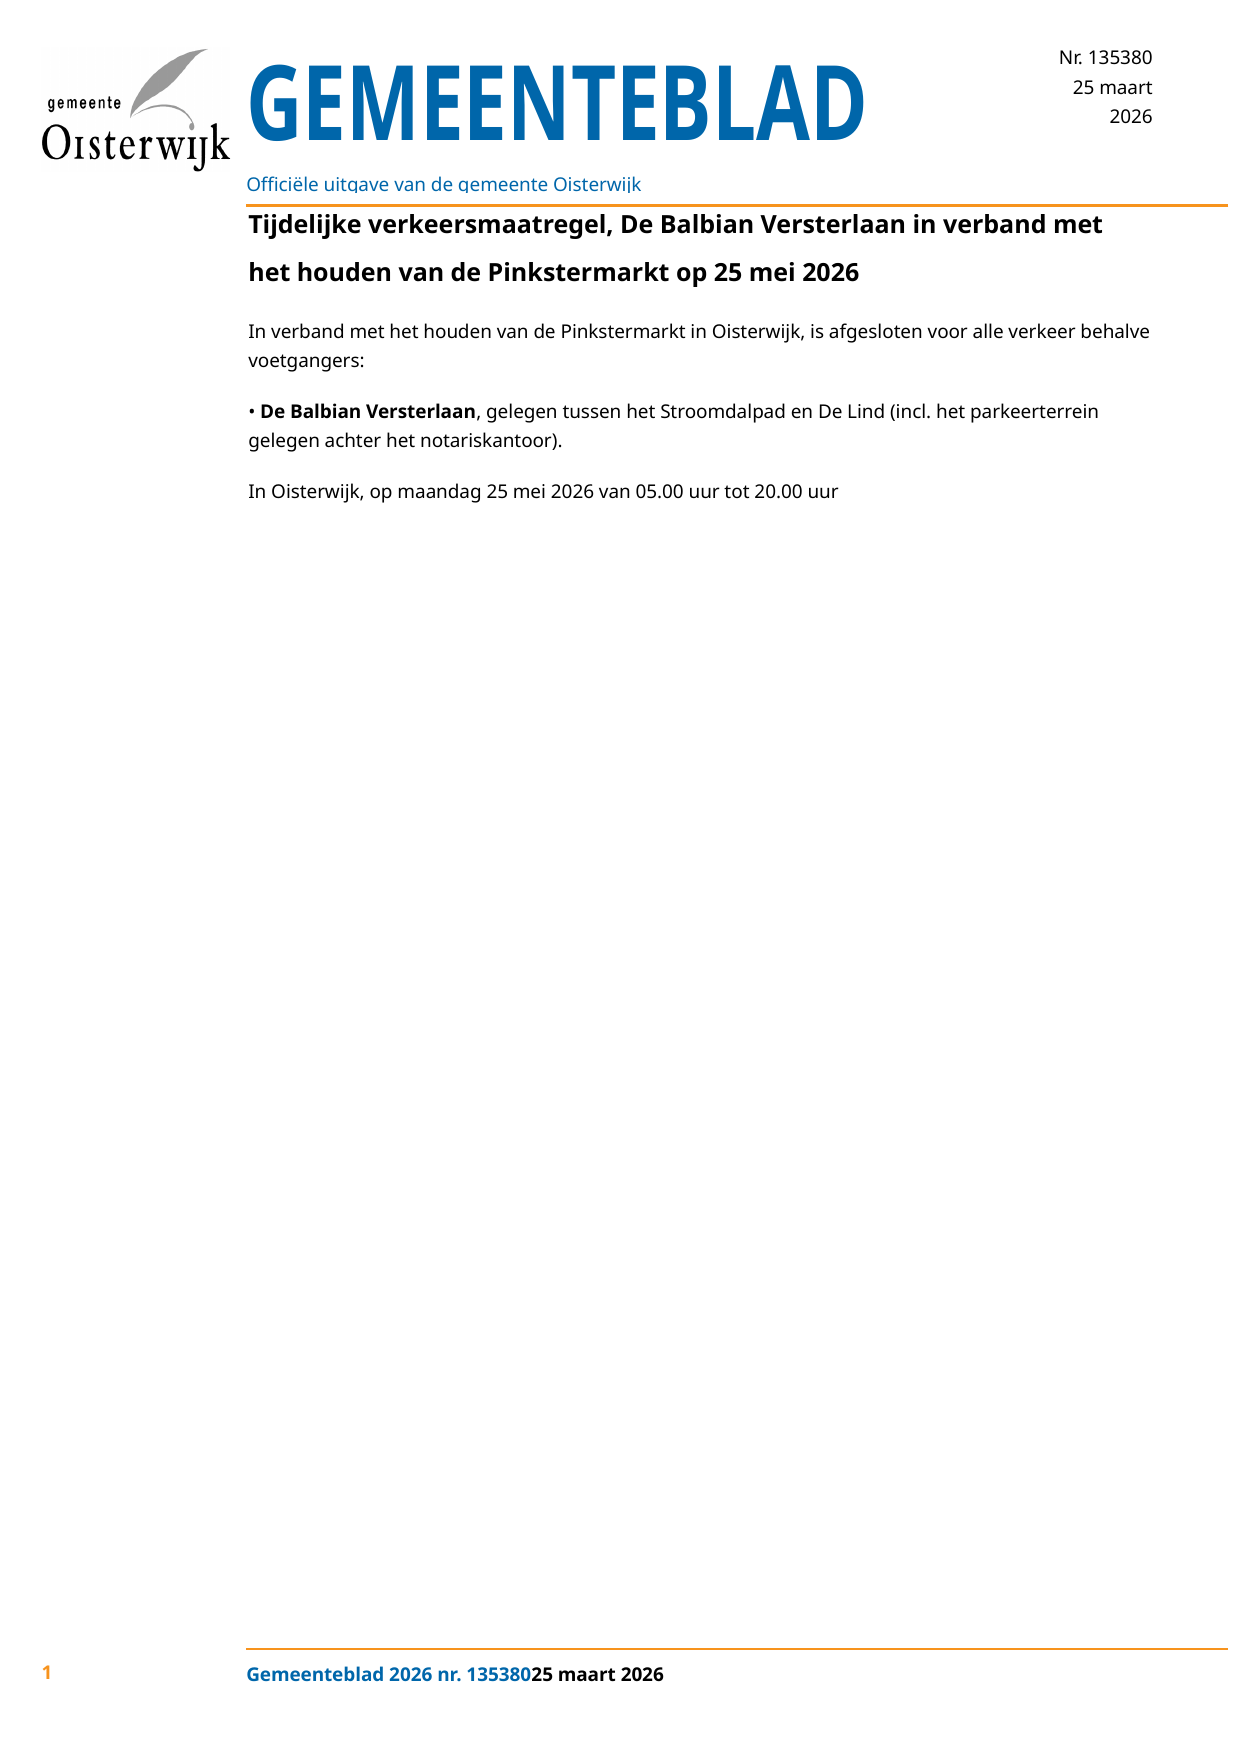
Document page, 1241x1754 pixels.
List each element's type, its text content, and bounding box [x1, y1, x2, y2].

text In verband met het houden van de Pinkstermarkt in Oisterwijk, is afgesloten voor alle verkeer behalve voetgangers: [248, 318, 1152, 373]
picture [41, 47, 231, 172]
text Tijdelijke verkeersmaatregel, De Balbian Versterlaan in verband met het houden van de Pinkstermarkt op 25 mei 2026 [248, 207, 1152, 288]
text • De Balbian Versterlaan, gelegen tussen het Stroomdalpad en De Lind (incl. het parkeerterrein gelegen achter het notariskantoor). [248, 398, 1152, 453]
text In Oisterwijk, op maandag 25 mei 2026 van 05.00 uur tot 20.00 uur [248, 478, 1152, 504]
